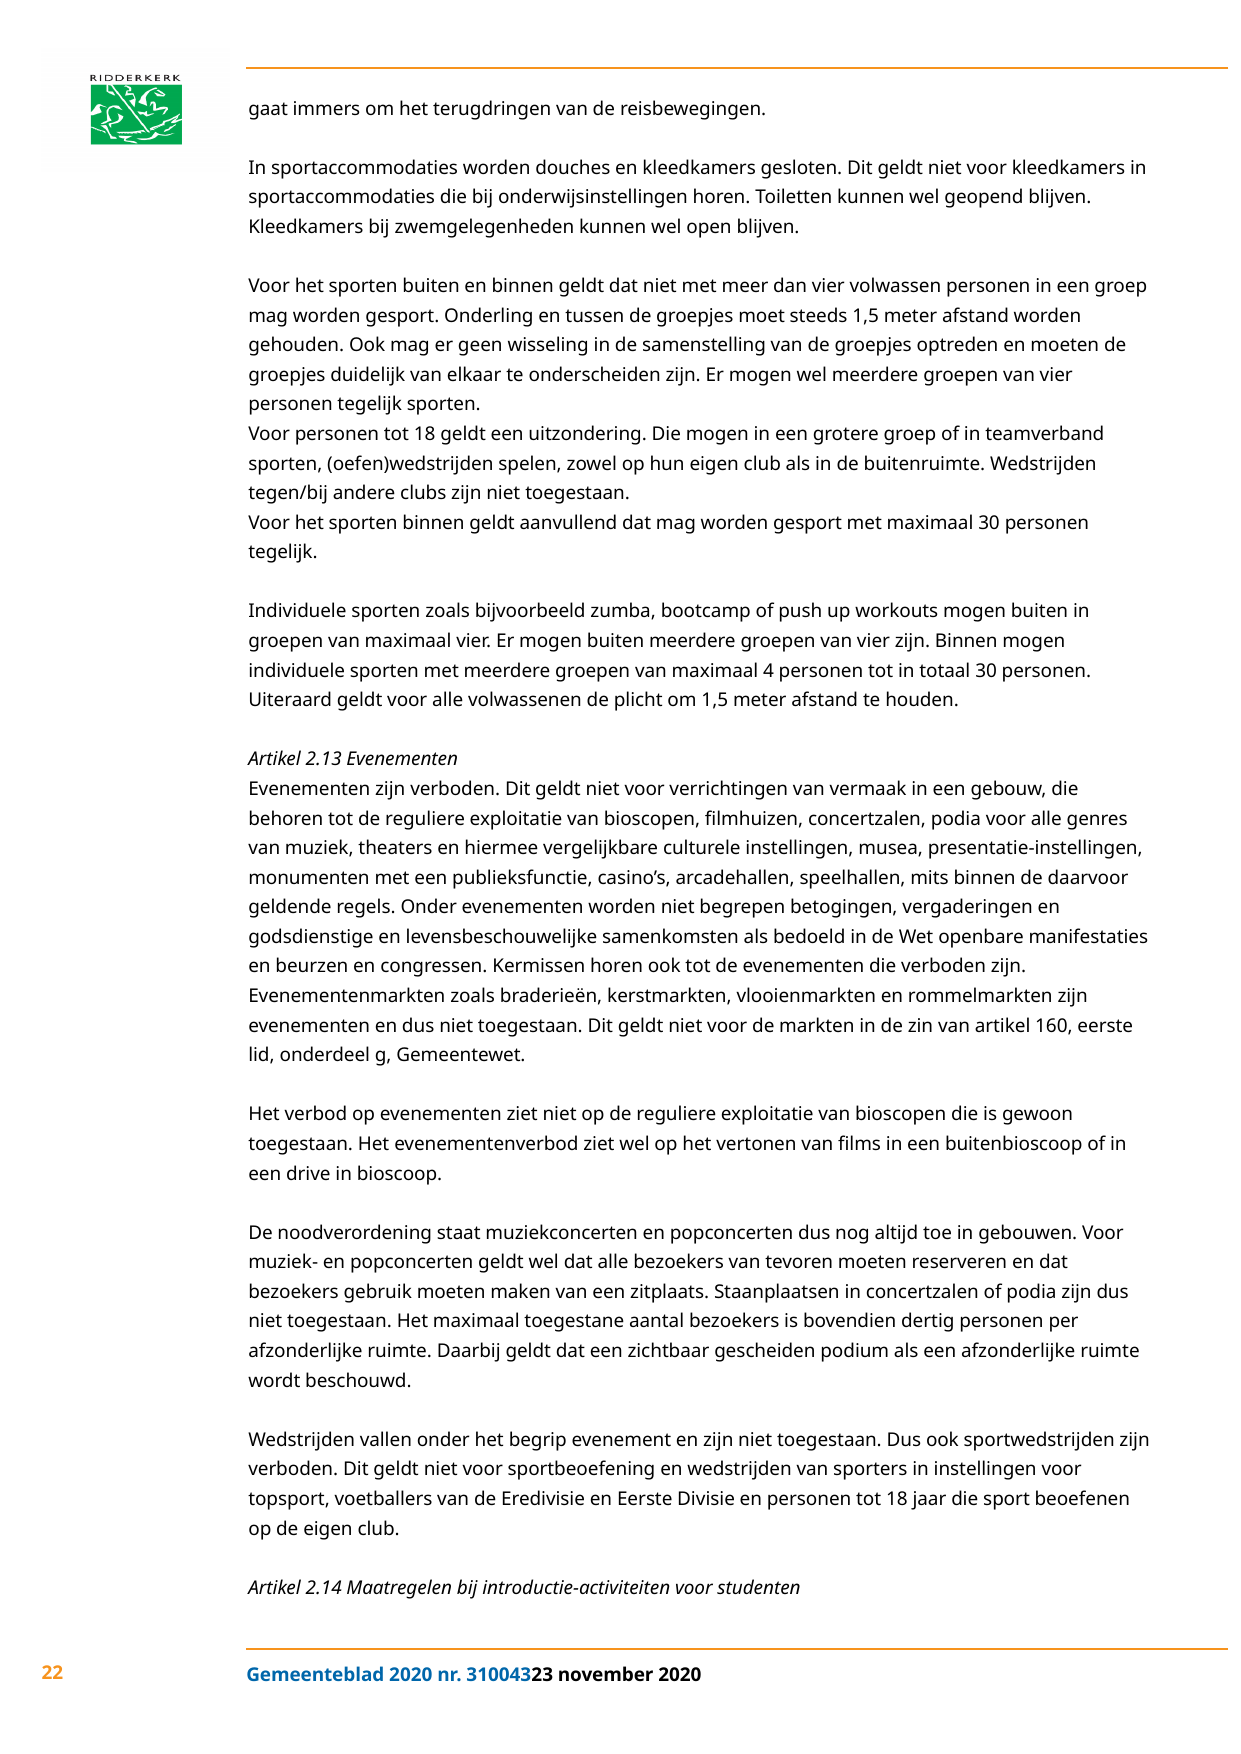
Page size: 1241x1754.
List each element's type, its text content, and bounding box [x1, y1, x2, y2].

text Het verbod op evenementen ziet niet op de reguliere exploitatie van bioscopen die is gewoon toegestaan. Het evenementenverbod ziet wel op het vertonen van films in een buitenbioscoop of in een drive in bioscoop. [248, 1101, 1152, 1186]
text Wedstrijden vallen onder het begrip evenement en zijn niet toegestaan. Dus ook sportwedstrijden zijn verboden. Dit geldt niet voor sportbeoefening en wedstrijden van sporters in instellingen voor topsport, voetballers van de Eredivisie en Eerste Divisie en personen tot 18 jaar die sport beoefenen op de eigen club. [248, 1426, 1152, 1541]
text Voor personen tot 18 geldt een uitzondering. Die mogen in een grotere groep of in teamverband sporten, (oefen)wedstrijden spelen, zowel op hun eigen club als in de buitenruimte. Wedstrijden tegen/bij andere clubs zijn niet toegestaan. [248, 420, 1152, 505]
text Artikel 2.13 Evenementen [248, 746, 1152, 771]
text Individuele sporten zoals bijvoorbeeld zumba, bootcamp of push up workouts mogen buiten in groepen van maximaal vier. Er mogen buiten meerdere groepen van vier zijn. Binnen mogen individuele sporten met meerdere groepen van maximaal 4 personen tot in totaal 30 personen. Uiteraard geldt voor alle volwassenen de plicht om 1,5 meter afstand te houden. [248, 598, 1152, 712]
text gaat immers om het terugdringen van de reisbewegingen. [248, 95, 1152, 121]
picture [41, 47, 231, 172]
text Evenementen zijn verboden. Dit geldt niet voor verrichtingen van vermaak in een gebouw, die behoren tot de reguliere exploitatie van bioscopen, filmhuizen, concertzalen, podia voor alle genres van muziek, theaters en hiermee vergelijkbare culturele instellingen, musea, presentatie-instellingen, monumenten met een publieksfunctie, casino’s, arcadehallen, speelhallen, mits binnen de daarvoor geldende regels. Onder evenementen worden niet begrepen betogingen, vergaderingen en godsdienstige en levensbeschouwelijke samenkomsten als bedoeld in de Wet openbare manifestaties en beurzen en congressen. Kermissen horen ook tot de evenementen die verboden zijn. Evenementenmarkten zoals braderieën, kerstmarkten, vlooienmarkten en rommelmarkten zijn evenementen en dus niet toegestaan. Dit geldt niet voor de markten in de zin van artikel 160, eerste lid, onderdeel g, Gemeentewet. [248, 775, 1152, 1067]
text De noodverordening staat muziekconcerten en popconcerten dus nog altijd toe in gebouwen. Voor muziek- en popconcerten geldt wel dat alle bezoekers van tevoren moeten reserveren en dat bezoekers gebruik moeten maken van een zitplaats. Staanplaatsen in concertzalen of podia zijn dus niet toegestaan. Het maximaal toegestane aantal bezoekers is bovendien dertig personen per afzonderlijke ruimte. Daarbij geldt dat een zichtbaar gescheiden podium als een afzonderlijke ruimte wordt beschouwd. [248, 1219, 1152, 1393]
text Artikel 2.14 Maatregelen bij introductie-activiteiten voor studenten [248, 1574, 1152, 1600]
text Voor het sporten buiten en binnen geldt dat niet met meer dan vier volwassen personen in een groep mag worden gesport. Onderling en tussen de groepjes moet steeds 1,5 meter afstand worden gehouden. Ook mag er geen wisseling in de samenstelling van de groepjes optreden en moeten de groepjes duidelijk van elkaar te onderscheiden zijn. Er mogen wel meerdere groepen van vier personen tegelijk sporten. [248, 272, 1152, 416]
text Voor het sporten binnen geldt aanvullend dat mag worden gesport met maximaal 30 personen tegelijk. [248, 509, 1152, 564]
text In sportaccommodaties worden douches en kleedkamers gesloten. Dit geldt niet voor kleedkamers in sportaccommodaties die bij onderwijsinstellingen horen. Toiletten kunnen wel geopend blijven. Kleedkamers bij zwemgelegenheden kunnen wel open blijven. [248, 154, 1152, 239]
